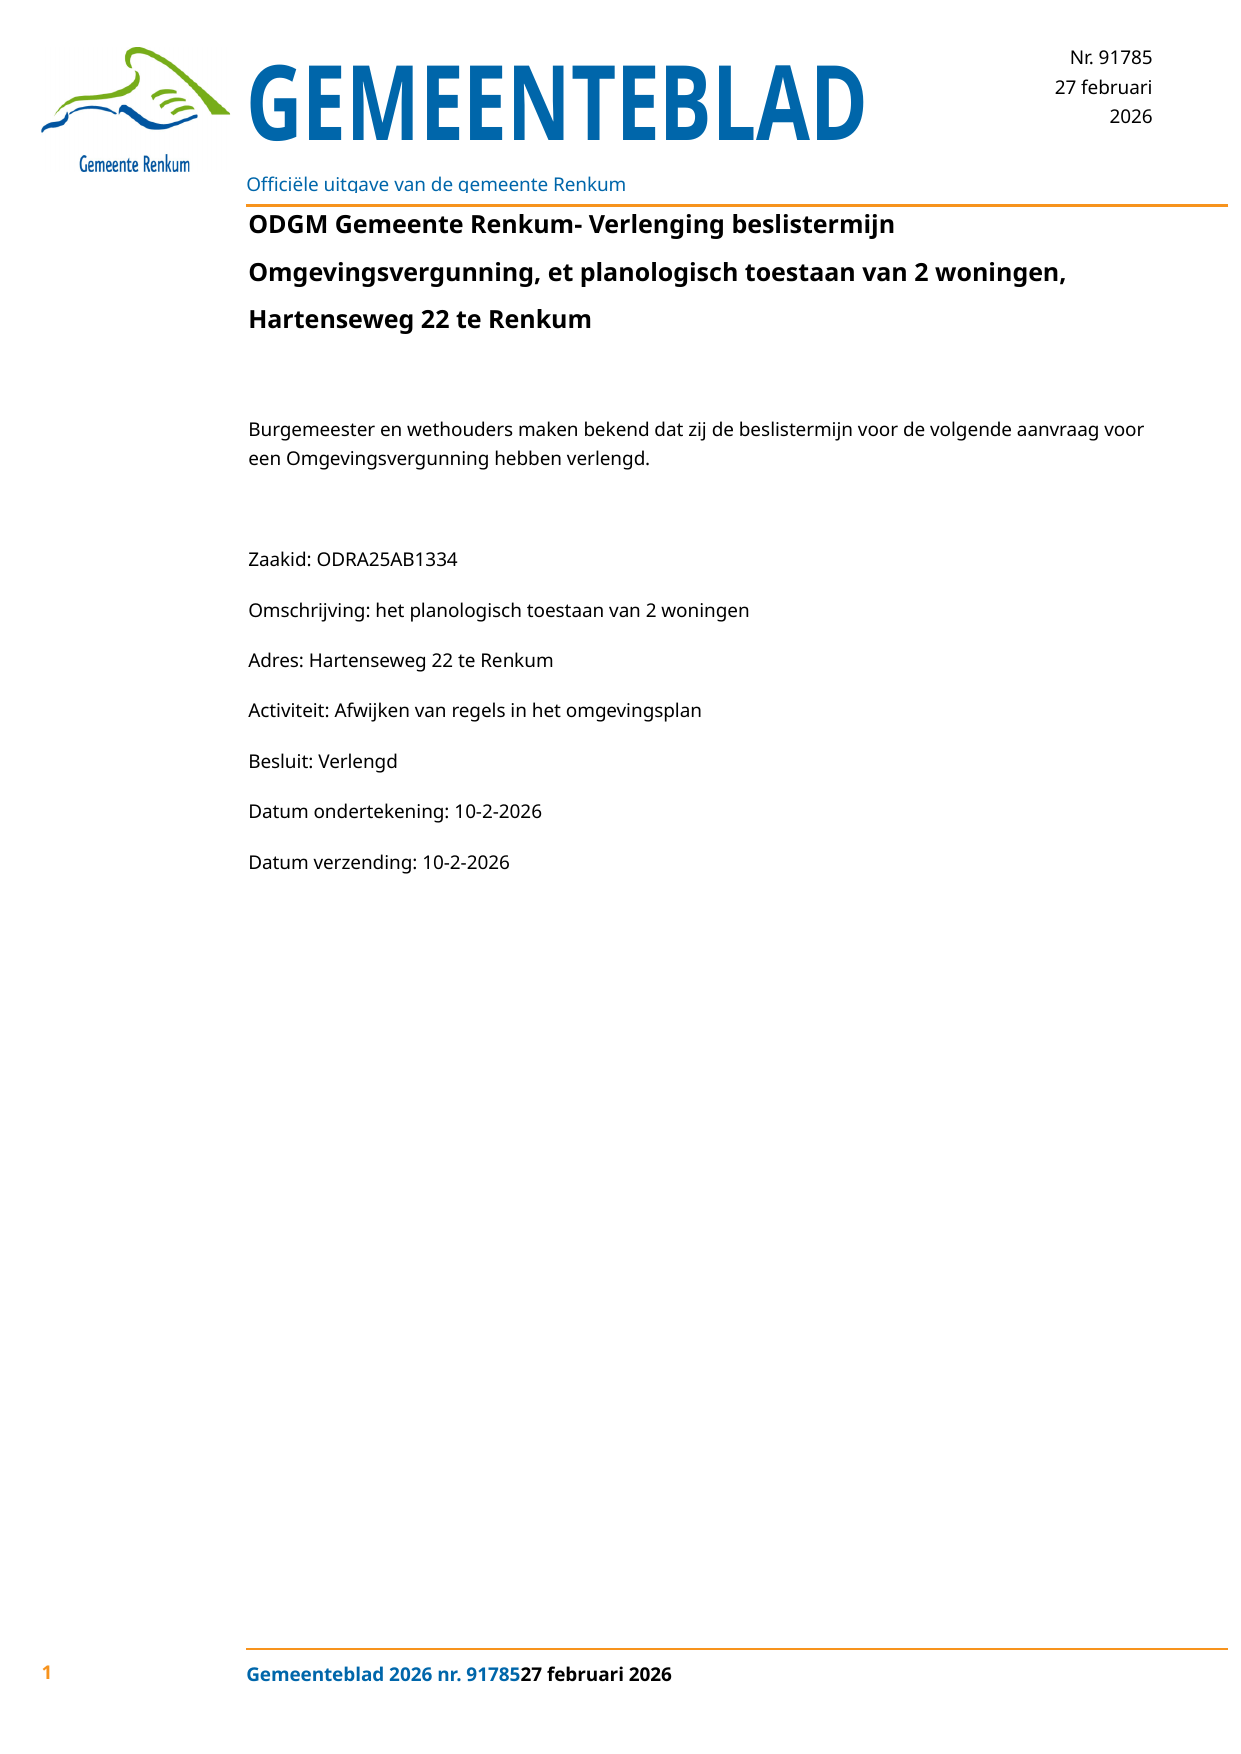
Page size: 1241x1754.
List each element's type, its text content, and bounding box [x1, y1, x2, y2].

text Datum verzending: 10-2-2026 [248, 849, 1152, 874]
text Datum ondertekening: 10-2-2026 [248, 798, 1152, 824]
text ODGM Gemeente Renkum- Verlenging beslistermijn Omgevingsvergunning, et planologisch toestaan van 2 woningen, Hartenseweg 22 te Renkum [248, 207, 1152, 336]
text Adres: Hartenseweg 22 te Renkum [248, 647, 1152, 673]
picture [41, 47, 231, 172]
text Activiteit: Afwijken van regels in het omgevingsplan [248, 698, 1152, 723]
text Zaakid: ODRA25AB1334 [248, 546, 1152, 572]
text Besluit: Verlengd [248, 748, 1152, 774]
text Omschrijving: het planologisch toestaan van 2 woningen [248, 597, 1152, 622]
text Burgemeester en wethouders maken bekend dat zij de beslistermijn voor de volgende aanvraag voor een Omgevingsvergunning hebben verlengd. [248, 416, 1152, 471]
